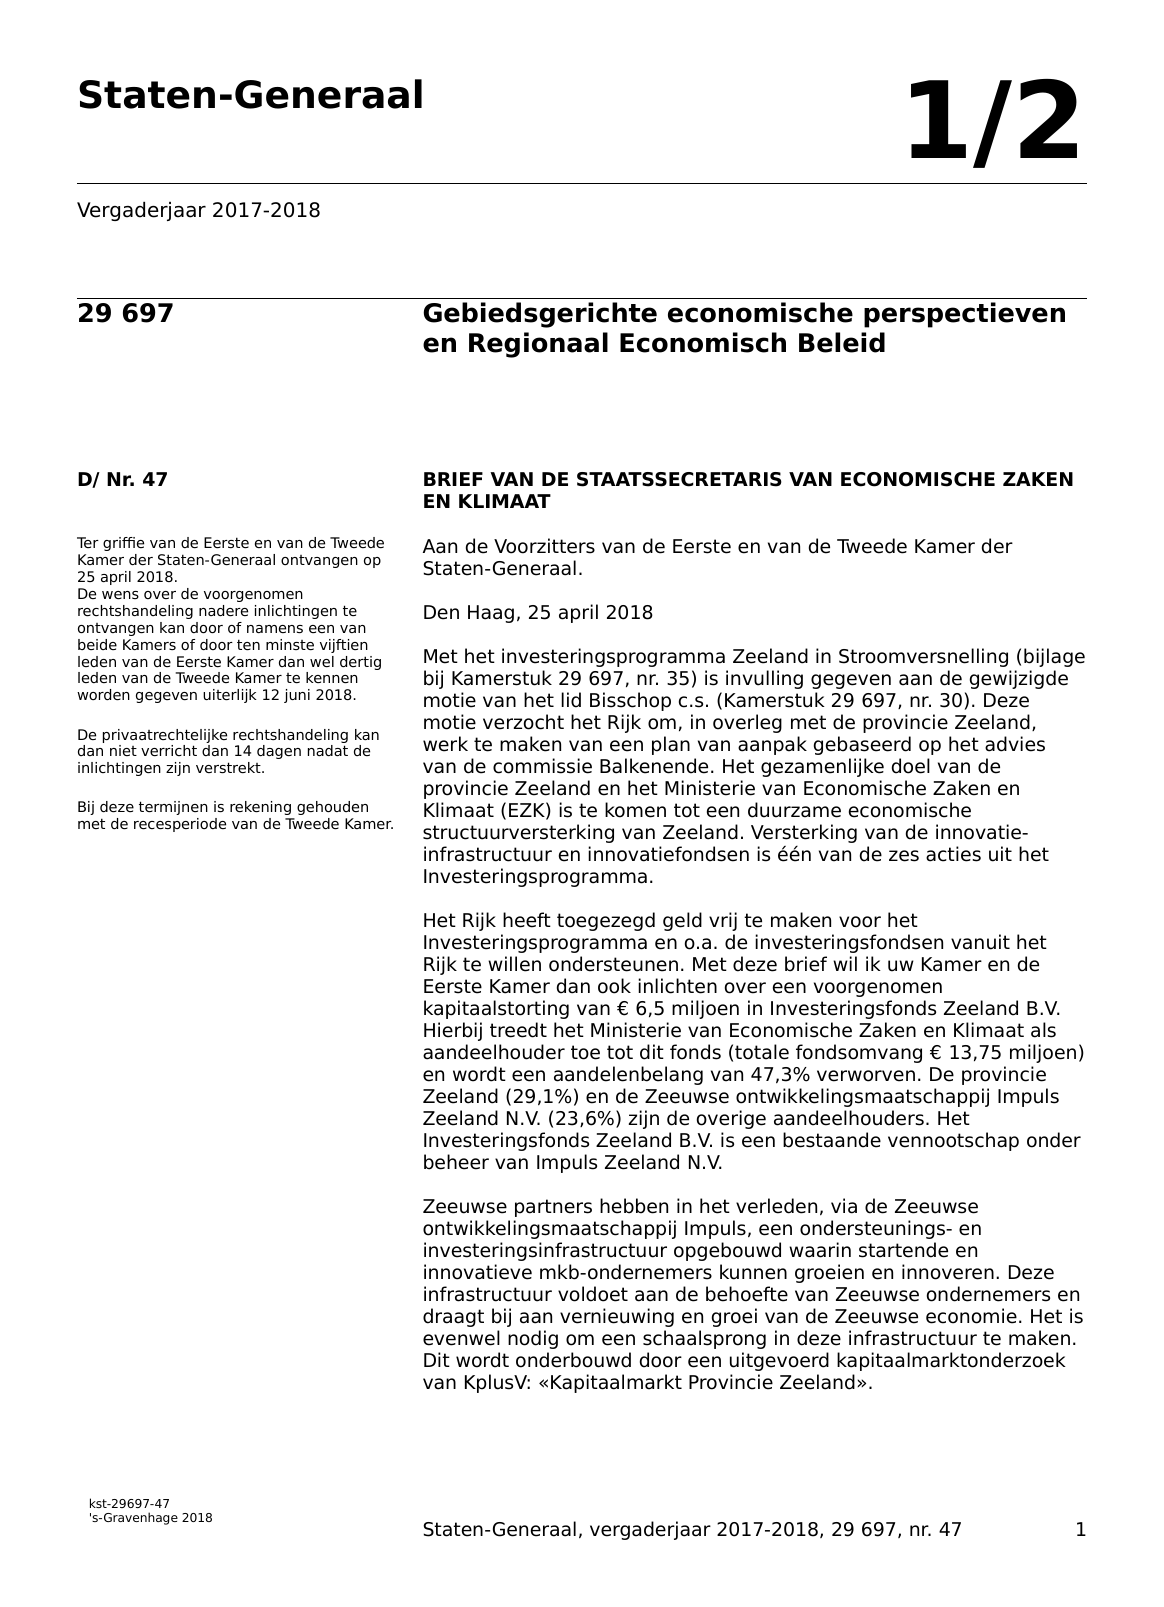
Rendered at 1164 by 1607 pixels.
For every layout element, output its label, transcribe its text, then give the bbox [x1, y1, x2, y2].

text Aan de Voorzitters van de Eerste en van de Tweede Kamer der Staten-Generaal. [422, 536, 1087, 579]
text De privaatrechtelijke rechtshandeling kan dan niet verricht dan 14 dagen nadat de inlichtingen zijn verstrekt. [77, 726, 399, 777]
table_header Staten-Generaal [77, 59, 886, 183]
text [77, 704, 399, 726]
text Het Rijk heeft toegezegd geld vrij te maken voor het Investeringsprogramma en o.a. de investeringsfondsen vanuit het Rijk te willen ondersteunen. Met deze brief wil ik uw Kamer en de Eerste Kamer dan ook inlichten over een voorgenomen kapitaalstorting van € 6,5 miljoen in Investeringsfonds Zeeland B.V. Hierbij treedt het Ministerie van Economische Zaken en Klimaat als aandeelhouder toe tot dit fonds (totale fondsomvang € 13,75 miljoen) en wordt een aandelenbelang van 47,3% verworven. De provincie Zeeland (29,1%) en de Zeeuwse ontwikkelingsmaatschappij Impuls Zeeland N.V. (23,6%) zijn de overige aandeelhouders. Het Investeringsfonds Zeeland B.V. is een bestaande vennootschap onder beheer van Impuls Zeeland N.V. [422, 910, 1087, 1173]
text kst-29697-47 [88, 1497, 323, 1511]
text Bij deze termijnen is rekening gehouden met de recesperiode van de Tweede Kamer. [77, 799, 399, 833]
table_cell Vergaderjaar 2017-2018 [77, 184, 1087, 298]
text Met het investeringsprogramma Zeeland in Stroomversnelling (bijlage bij Kamerstuk 29 697, nr. 35) is invulling gegeven aan de gewijzigde motie van het lid Bisschop c.s. (Kamerstuk 29 697, nr. 30). Deze motie verzocht het Rijk om, in overleg met de provincie Zeeland, werk te maken van een plan van aanpak gebaseerd op het advies van de commissie Balkenende. Het gezamenlijke doel van de provincie Zeeland en het Ministerie van Economische Zaken en Klimaat (EZK) is te komen tot een duurzame economische structuurversterking van Zeeland. Versterking van de innovatie-infrastructuur en innovatiefondsen is één van de zes acties uit het Investeringsprogramma. [422, 646, 1087, 888]
subtitle 29 697 Gebiedsgerichte economische perspectieven en Regionaal Economisch Beleid [77, 299, 1087, 358]
text Ter griffie van de Eerste en van de Tweede Kamer der Staten-Generaal ontvangen op 25 april 2018. [77, 536, 399, 586]
text [77, 777, 399, 799]
text De wens over de voorgenomen rechtshandeling nadere inlichtingen te ontvangen kan door of namens een van beide Kamers of door ten minste vijftien leden van de Eerste Kamer dan wel dertig leden van de Tweede Kamer te kennen worden gegeven uiterlijk 12 juni 2018. [77, 586, 399, 704]
table_header 1/2 [886, 59, 1087, 183]
text 's-Gravenhage 2018 [88, 1511, 323, 1525]
text Den Haag, 25 april 2018 [422, 602, 1087, 624]
text Zeeuwse partners hebben in het verleden, via de Zeeuwse ontwikkelingsmaatschappij Impuls, een ondersteunings- en investeringsinfrastructuur opgebouwd waarin startende en innovatieve mkb-ondernemers kunnen groeien en innoveren. Deze infrastructuur voldoet aan de behoefte van Zeeuwse ondernemers en draagt bij aan vernieuwing en groei van de Zeeuwse economie. Het is evenwel nodig om een schaalsprong in deze infrastructuur te maken. Dit wordt onderbouwd door een uitgevoerd kapitaalmarktonderzoek van KplusV: «Kapitaalmarkt Provincie Zeeland». [422, 1196, 1087, 1393]
subtitle D/ Nr. 47 BRIEF VAN DE STAATSSECRETARIS VAN ECONOMISCHE ZAKEN EN KLIMAAT [77, 469, 1087, 513]
